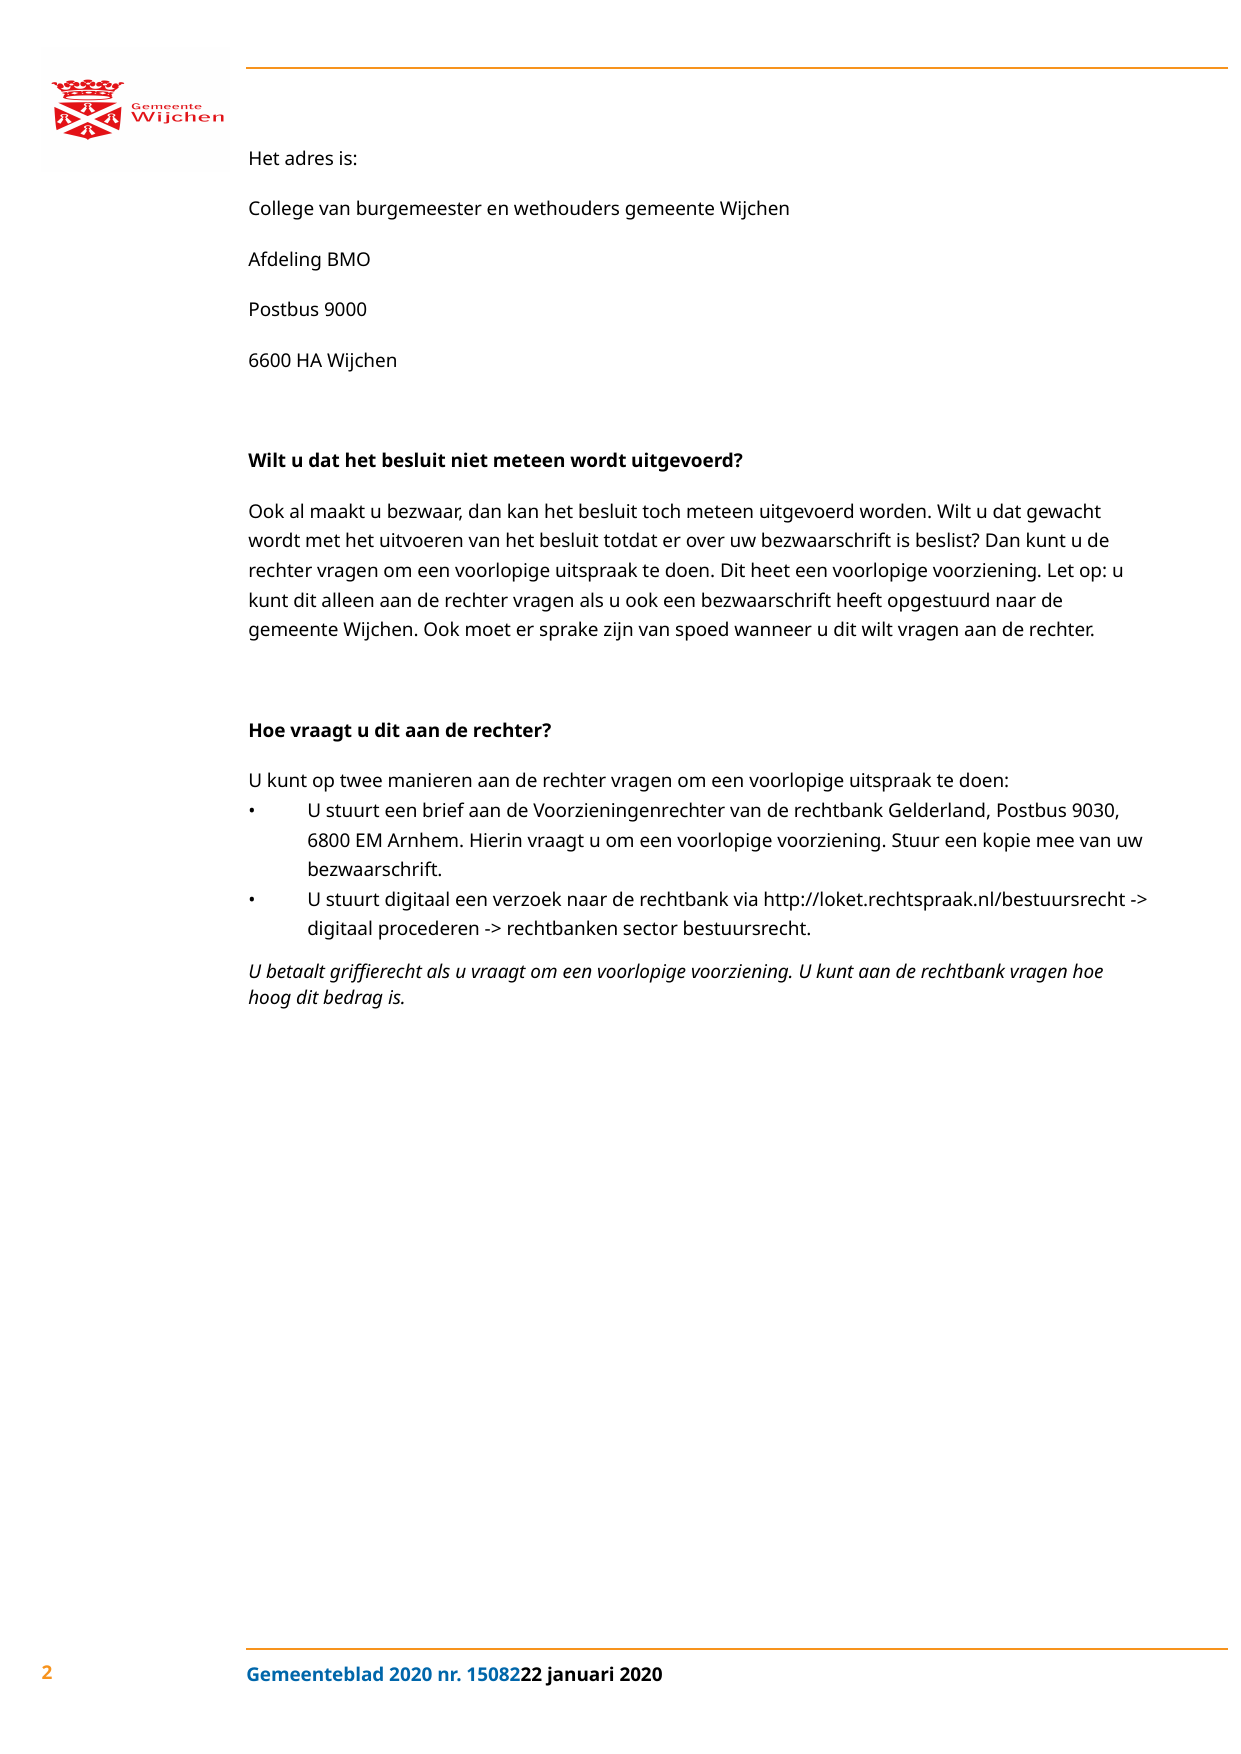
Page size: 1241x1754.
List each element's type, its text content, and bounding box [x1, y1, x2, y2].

picture [41, 47, 231, 172]
list U stuurt een brief aan de Voorzieningenrechter van de rechtbank Gelderland, Postbus 9030, 6800 EM Arnhem. Hierin vraagt u om een voorlopige voorziening. Stuur een kopie mee van uw bezwaarschrift. [248, 797, 1152, 882]
text Afdeling BMO [248, 246, 1152, 272]
text U betaalt griffierecht als u vraagt om een voorlopige voorziening. U kunt aan de rechtbank vragen hoe hoog dit bedrag is. [248, 959, 1152, 1010]
text Wilt u dat het besluit niet meteen wordt uitgevoerd? [248, 448, 1152, 473]
text U kunt op twee manieren aan de rechter vragen om een voorlopige uitspraak te doen: [248, 768, 1152, 793]
text Ook al maakt u bezwaar, dan kan het besluit toch meteen uitgevoerd worden. Wilt u dat gewacht wordt met het uitvoeren van het besluit totdat er over uw bezwaarschrift is beslist? Dan kunt u de rechter vragen om een voorlopige uitspraak te doen. Dit heet een voorlopige voorziening. Let op: u kunt dit alleen aan de rechter vragen als u ook een bezwaarschrift heeft opgestuurd naar de gemeente Wijchen. Ook moet er sprake zijn van spoed wanneer u dit wilt vragen aan de rechter. [248, 498, 1152, 642]
text 6600 HA Wijchen [248, 347, 1152, 373]
list U stuurt digitaal een verzoek naar de rechtbank via http://loket.rechtspraak.nl/bestuursrecht -> digitaal procederen -> rechtbanken sector bestuursrecht. [248, 886, 1152, 941]
text Hoe vraagt u dit aan de rechter? [248, 717, 1152, 743]
text Postbus 9000 [248, 296, 1152, 322]
text College van burgemeester en wethouders gemeente Wijchen [248, 196, 1152, 221]
text Het adres is: [248, 145, 1152, 171]
